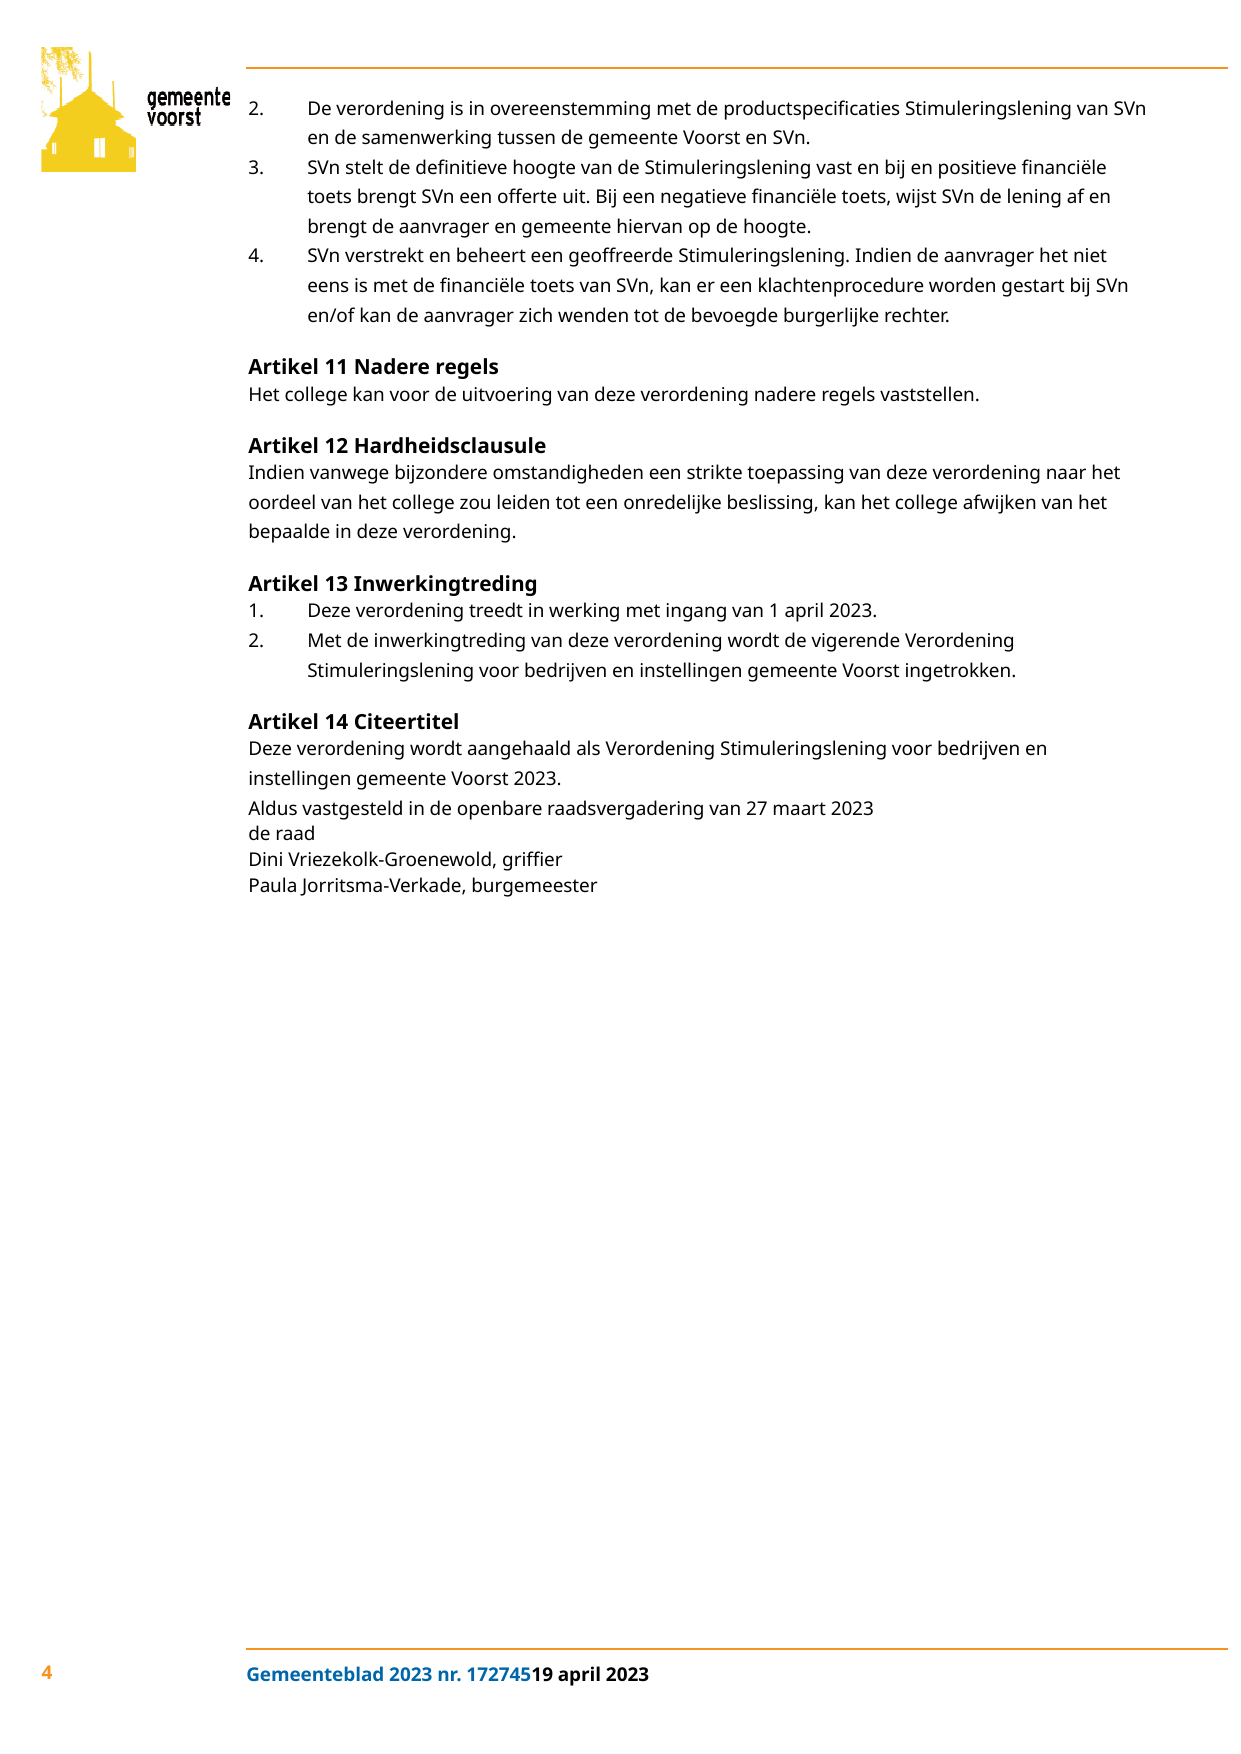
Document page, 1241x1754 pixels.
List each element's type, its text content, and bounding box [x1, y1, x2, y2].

text Artikel 13 Inwerkingtreding [248, 569, 1152, 598]
text Paula Jorritsma-Verkade, burgemeester [248, 872, 1152, 898]
text Artikel 12 Hardheidsclausule [248, 431, 1152, 459]
list Met de inwerkingtreding van deze verordening wordt de vigerende Verordening Stimuleringslening voor bedrijven en instellingen gemeente Voorst ingetrokken. [248, 627, 1152, 682]
text Artikel 14 Citeertitel [248, 707, 1152, 736]
text Indien vanwege bijzondere omstandigheden een strikte toepassing van deze verordening naar het oordeel van het college zou leiden tot een onredelijke beslissing, kan het college afwijken van het bepaalde in deze verordening. [248, 459, 1152, 544]
text Artikel 11 Nadere regels [248, 352, 1152, 381]
list SVn stelt de definitieve hoogte van de Stimuleringslening vast en bij en positieve financiële toets brengt SVn een offerte uit. Bij een negatieve financiële toets, wijst SVn de lening af en brengt de aanvrager en gemeente hiervan op de hoogte. [248, 154, 1152, 239]
list De verordening is in overeenstemming met de productspecificaties Stimuleringslening van SVn en de samenwerking tussen de gemeente Voorst en SVn. [248, 95, 1152, 150]
text Deze verordening wordt aangehaald als Verordening Stimuleringslening voor bedrijven en instellingen gemeente Voorst 2023. [248, 736, 1152, 791]
list Deze verordening treedt in werking met ingang van 1 april 2023. [248, 598, 1152, 623]
text Het college kan voor de uitvoering van deze verordening nadere regels vaststellen. [248, 381, 1152, 406]
text Aldus vastgesteld in de openbare raadsvergadering van 27 maart 2023 [248, 795, 1152, 821]
picture [41, 47, 231, 172]
list SVn verstrekt en beheert een geoffreerde Stimuleringslening. Indien de aanvrager het niet eens is met de financiële toets van SVn, kan er een klachtenprocedure worden gestart bij SVn en/of kan de aanvrager zich wenden tot de bevoegde burgerlijke rechter. [248, 243, 1152, 328]
text de raad [248, 821, 1152, 846]
text Dini Vriezekolk-Groenewold, griffier [248, 846, 1152, 872]
